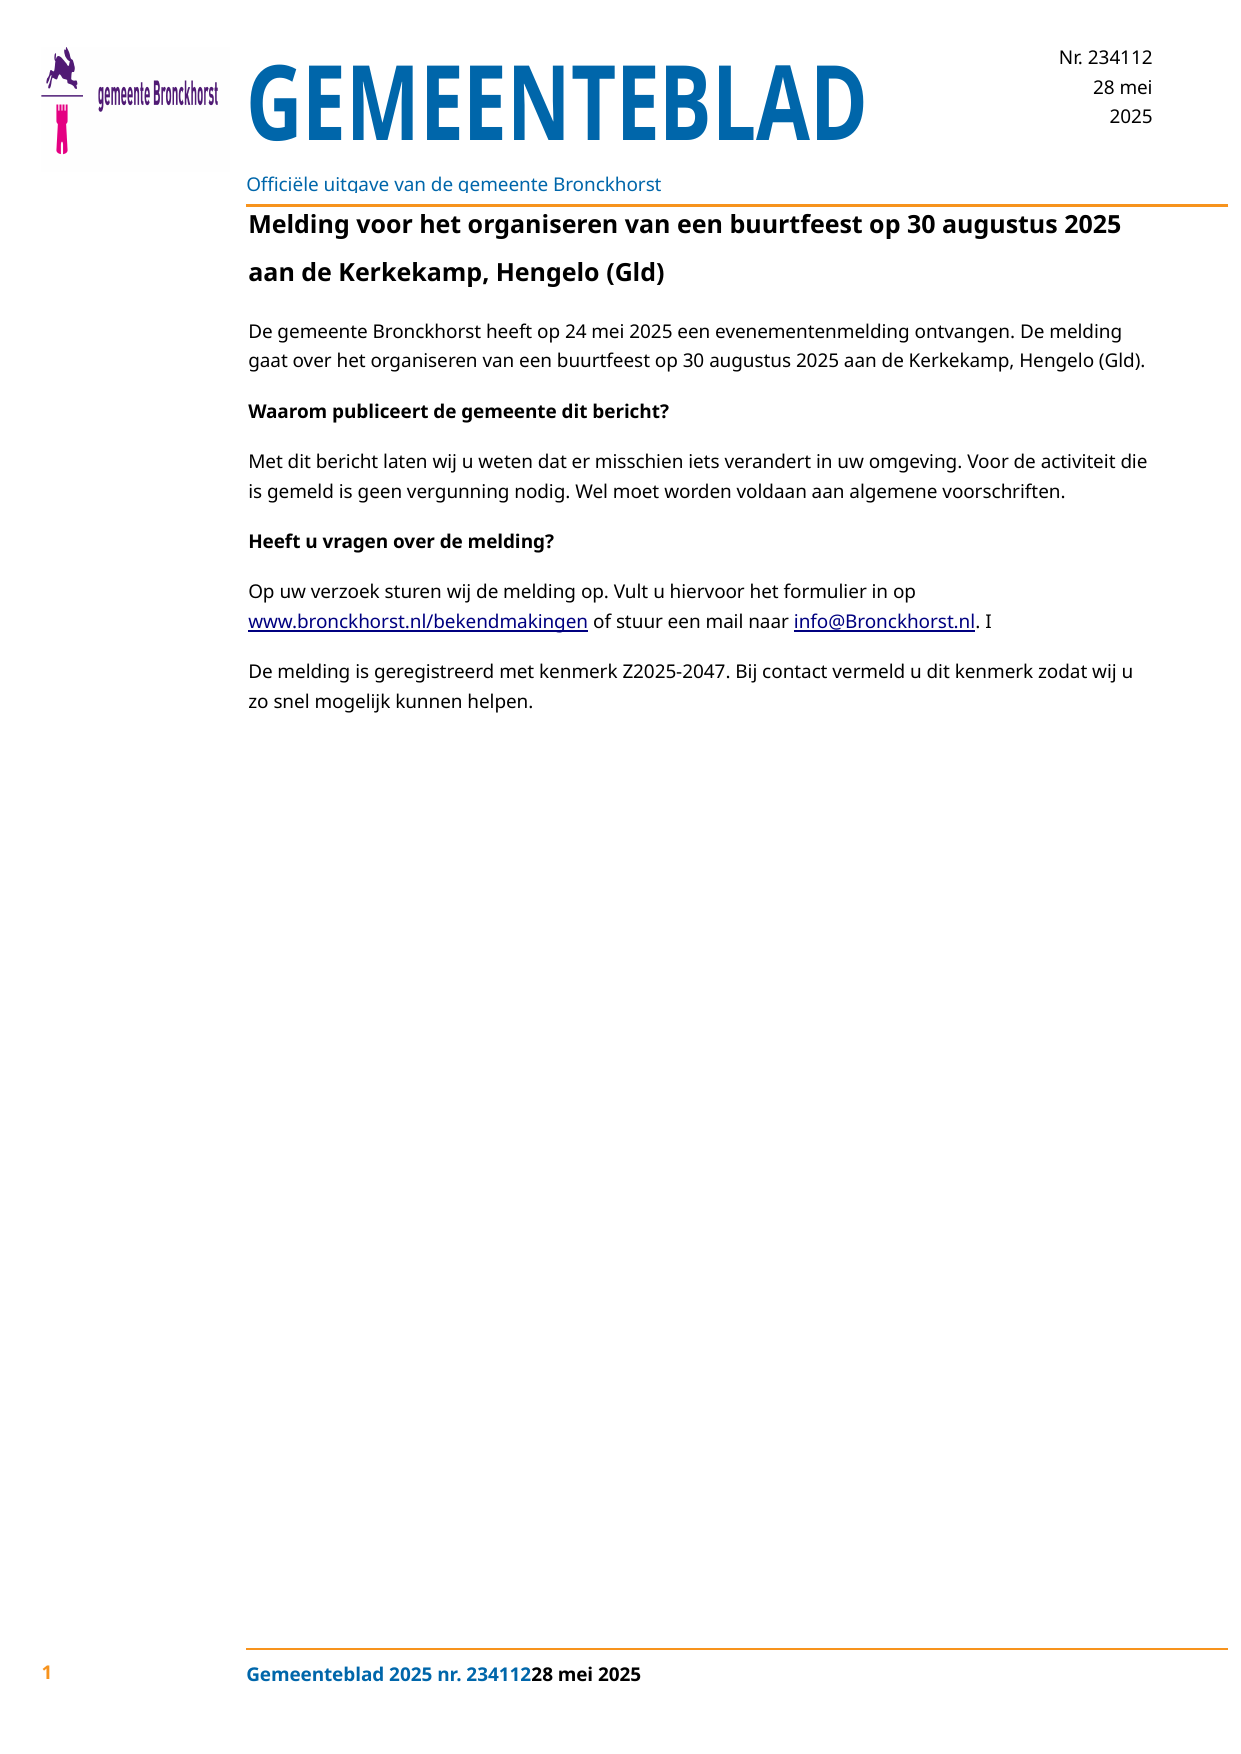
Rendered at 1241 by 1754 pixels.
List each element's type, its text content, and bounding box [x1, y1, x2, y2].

picture [41, 47, 231, 172]
text Waarom publiceert de gemeente dit bericht? [248, 398, 1152, 424]
text Met dit bericht laten wij u weten dat er misschien iets verandert in uw omgeving. Voor de activiteit die is gemeld is geen vergunning nodig. Wel moet worden voldaan aan algemene voorschriften. [248, 448, 1152, 504]
text Melding voor het organiseren van een buurtfeest op 30 augustus 2025 aan de Kerkekamp, Hengelo (Gld) [248, 207, 1152, 288]
text Heeft u vragen over de melding? [248, 528, 1152, 554]
text De gemeente Bronckhorst heeft op 24 mei 2025 een evenementenmelding ontvangen. De melding gaat over het organiseren van een buurtfeest op 30 augustus 2025 aan de Kerkekamp, Hengelo (Gld). [248, 318, 1152, 373]
text Op uw verzoek sturen wij de melding op. Vult u hiervoor het formulier in op www.bronckhorst.nl/bekendmakingen of stuur een mail naar info@Bronckhorst.nl. I [248, 579, 1152, 634]
text De melding is geregistreerd met kenmerk Z2025-2047. Bij contact vermeld u dit kenmerk zodat wij u zo snel mogelijk kunnen helpen. [248, 659, 1152, 714]
